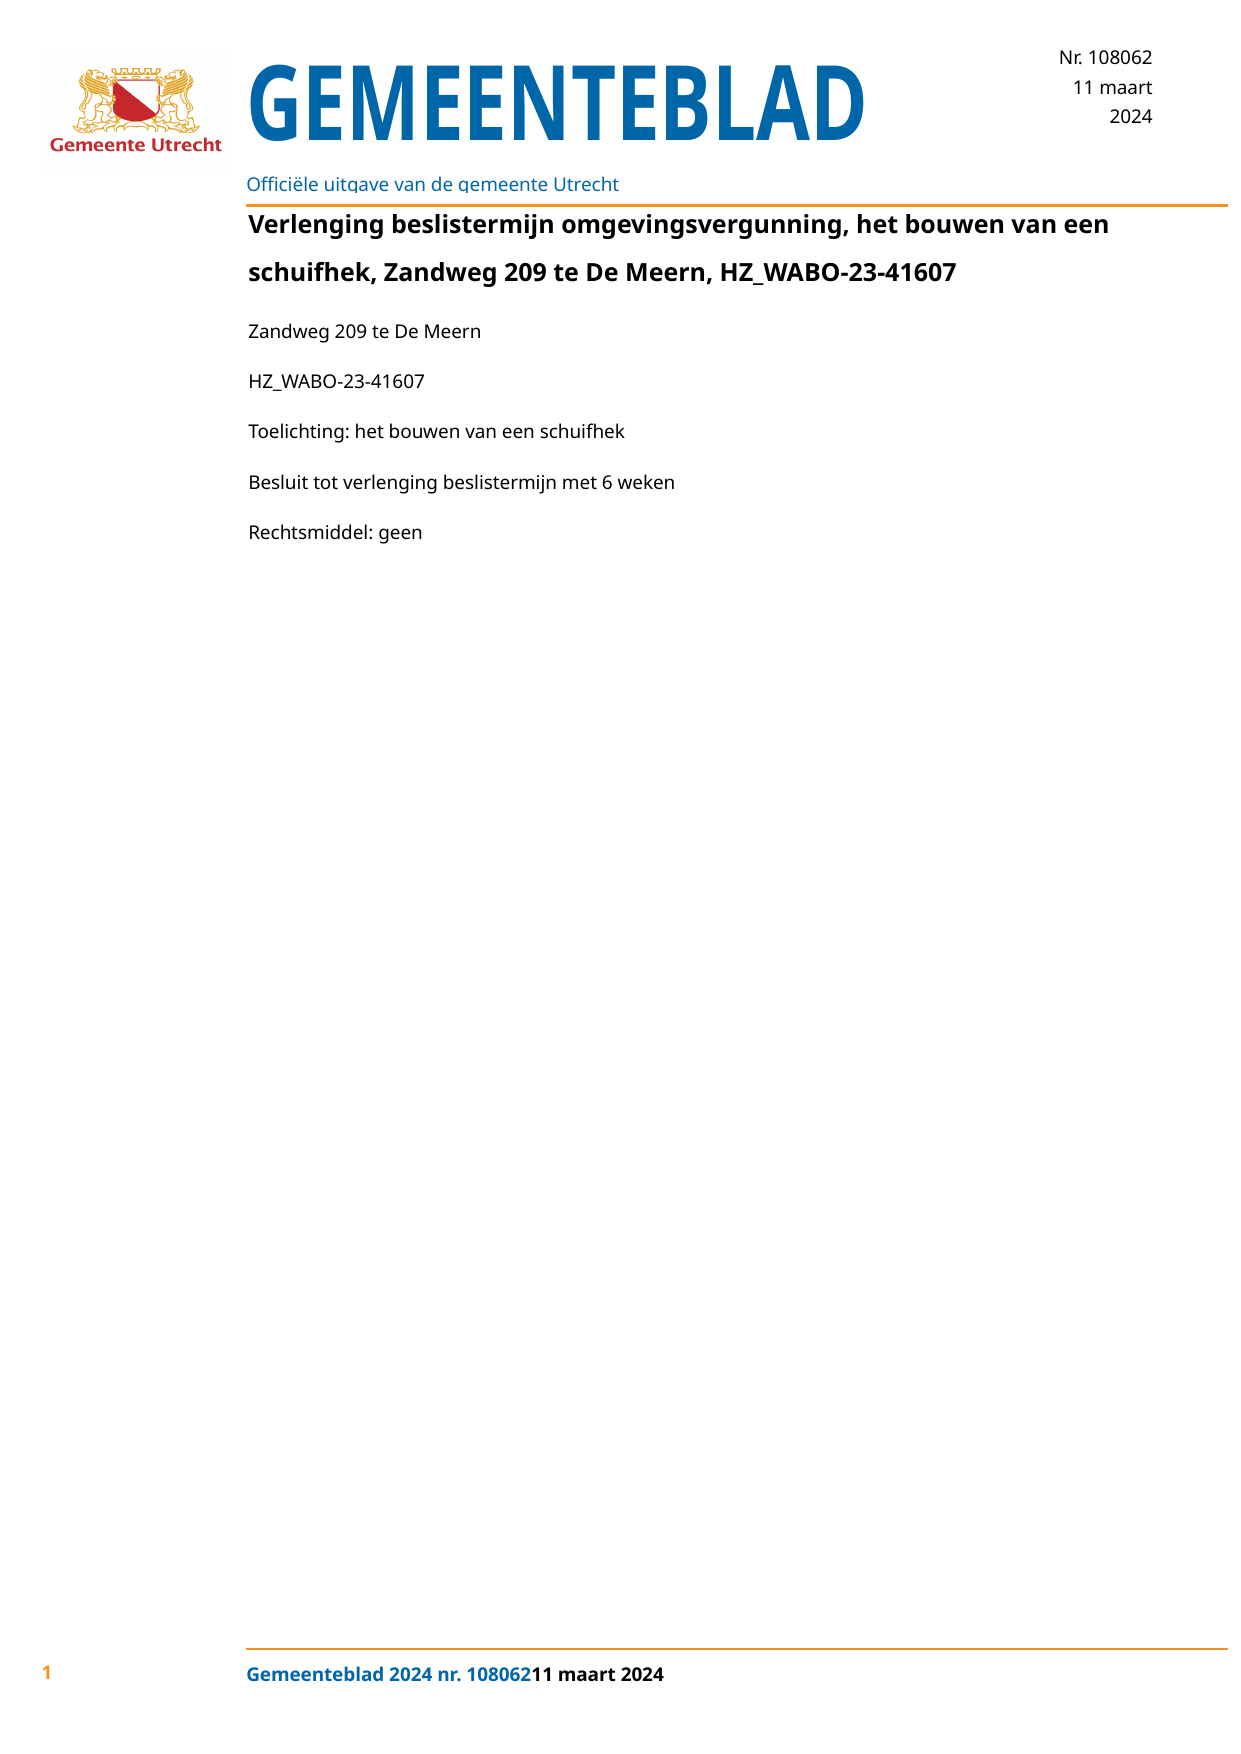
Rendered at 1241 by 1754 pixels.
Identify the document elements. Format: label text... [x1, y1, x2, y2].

text Zandweg 209 te De Meern [248, 318, 1152, 344]
text Verlenging beslistermijn omgevingsvergunning, het bouwen van een schuifhek, Zandweg 209 te De Meern, HZ_WABO-23-41607 [248, 207, 1152, 288]
text HZ_WABO-23-41607 [248, 368, 1152, 394]
text Rechtsmiddel: geen [248, 519, 1152, 545]
text Toelichting: het bouwen van een schuifhek [248, 419, 1152, 444]
picture [41, 47, 231, 172]
text Besluit tot verlenging beslistermijn met 6 weken [248, 469, 1152, 495]
